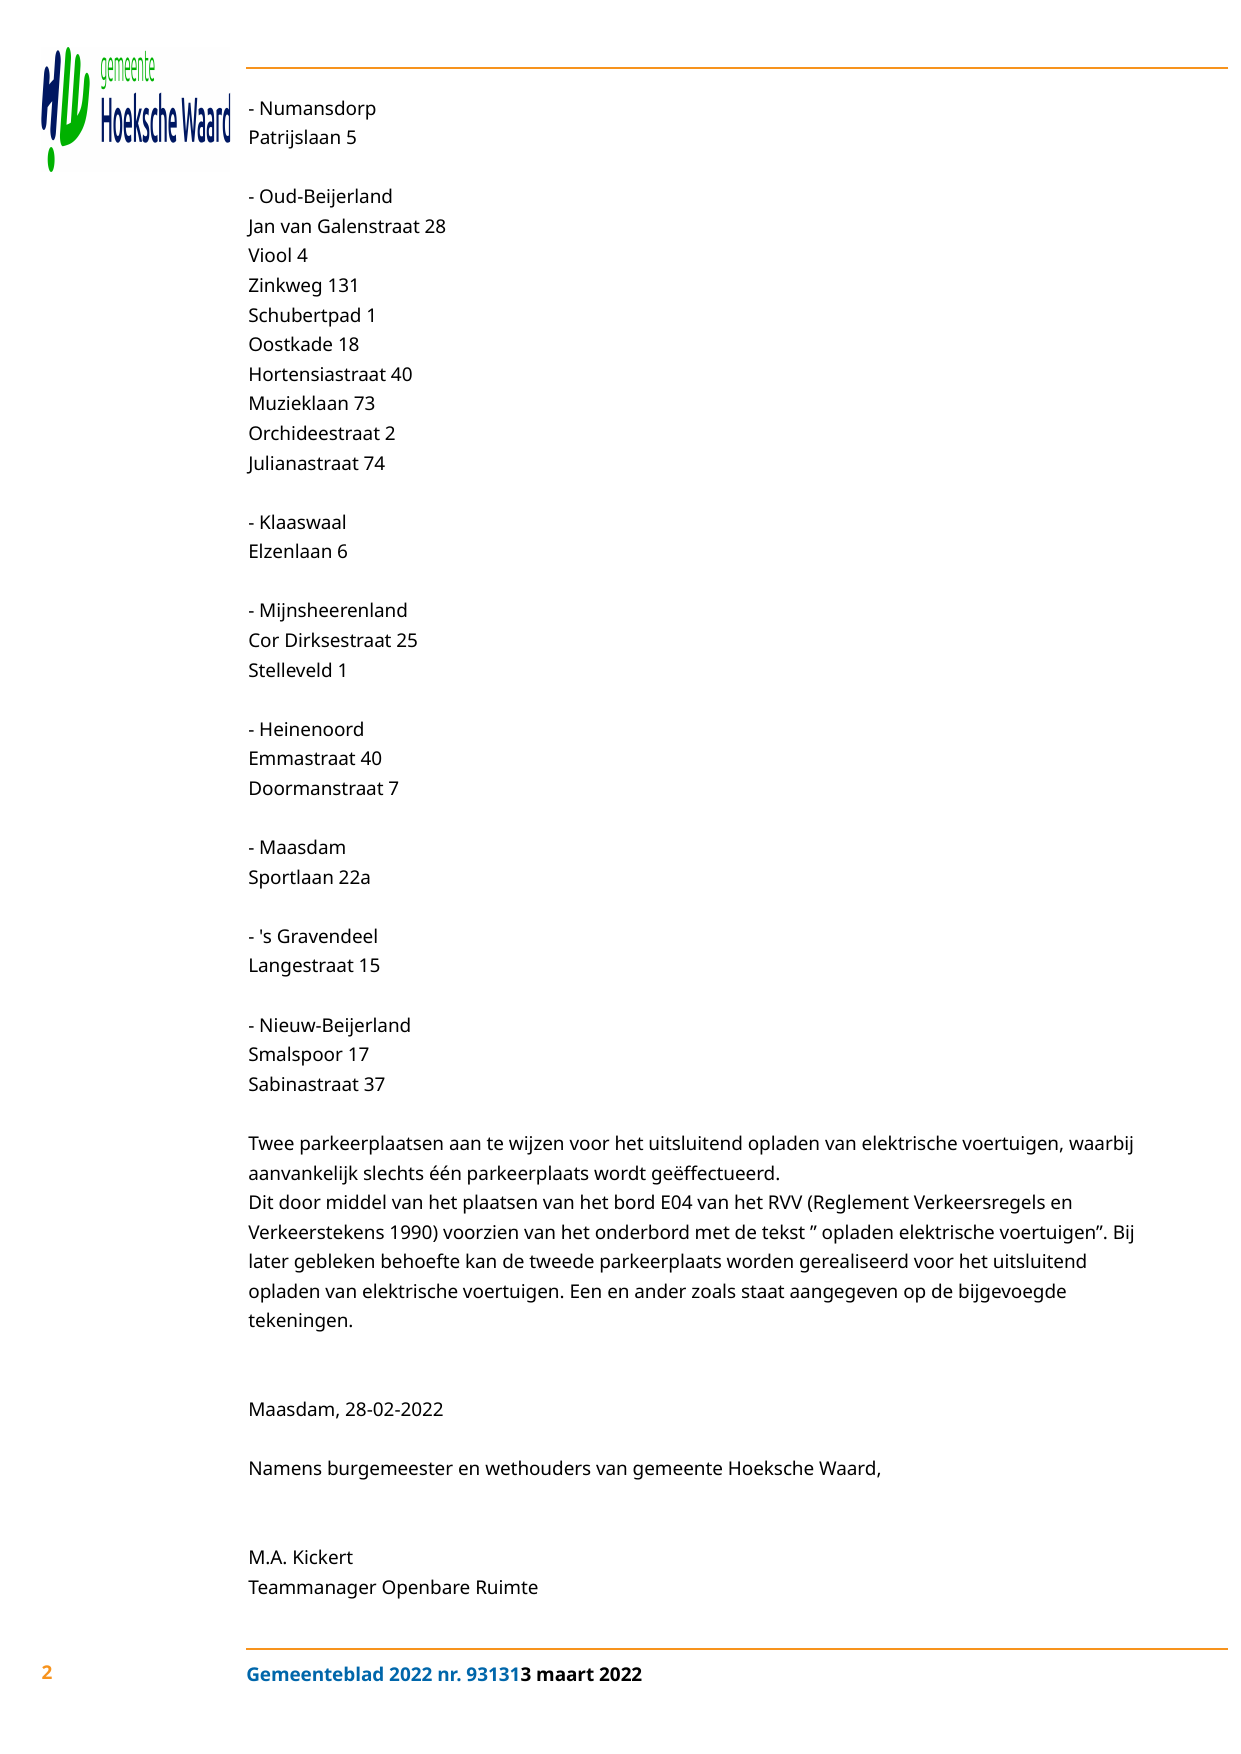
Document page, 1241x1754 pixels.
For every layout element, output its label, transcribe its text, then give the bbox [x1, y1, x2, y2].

text Sabinastraat 37 [248, 1071, 1152, 1097]
text Zinkweg 131 [248, 272, 1152, 298]
text - Mijnsheerenland [248, 598, 1152, 623]
text - Oud-Beijerland [248, 183, 1152, 209]
text Twee parkeerplaatsen aan te wijzen voor het uitsluitend opladen van elektrische voertuigen, waarbij aanvankelijk slechts één parkeerplaats wordt geëffectueerd. [248, 1130, 1152, 1186]
text Smalspoor 17 [248, 1041, 1152, 1067]
text Teammanager Openbare Ruimte [248, 1574, 1152, 1600]
text Langestraat 15 [248, 953, 1152, 978]
text Sportlaan 22a [248, 864, 1152, 890]
text Maasdam, 28-02-2022 [248, 1396, 1152, 1422]
text Viool 4 [248, 243, 1152, 268]
text Schubertpad 1 [248, 302, 1152, 328]
text M.A. Kickert [248, 1544, 1152, 1570]
text Oostkade 18 [248, 331, 1152, 357]
text Elzenlaan 6 [248, 538, 1152, 564]
text Jan van Galenstraat 28 [248, 213, 1152, 239]
text Cor Dirksestraat 25 [248, 627, 1152, 653]
text Emmastraat 40 [248, 746, 1152, 771]
text Namens burgemeester en wethouders van gemeente Hoeksche Waard, [248, 1456, 1152, 1481]
text - Klaaswaal [248, 509, 1152, 535]
text Patrijslaan 5 [248, 124, 1152, 150]
text Dit door middel van het plaatsen van het bord E04 van het RVV (Reglement Verkeersregels en Verkeerstekens 1990) voorzien van het onderbord met de tekst ” opladen elektrische voertuigen”. Bij later gebleken behoefte kan de tweede parkeerplaats worden gerealiseerd voor het uitsluitend opladen van elektrische voertuigen. Een en ander zoals staat aangegeven op de bijgevoegde tekeningen. [248, 1189, 1152, 1333]
text - Numansdorp [248, 95, 1152, 121]
text Stelleveld 1 [248, 657, 1152, 683]
text - Heinenoord [248, 716, 1152, 742]
text - Maasdam [248, 834, 1152, 860]
text Muzieklaan 73 [248, 391, 1152, 416]
picture [41, 47, 231, 172]
text Julianastraat 74 [248, 450, 1152, 476]
text - Nieuw-Beijerland [248, 1012, 1152, 1038]
text Orchideestraat 2 [248, 420, 1152, 446]
text Doormanstraat 7 [248, 775, 1152, 801]
text Hortensiastraat 40 [248, 361, 1152, 387]
text - 's Gravendeel [248, 923, 1152, 949]
